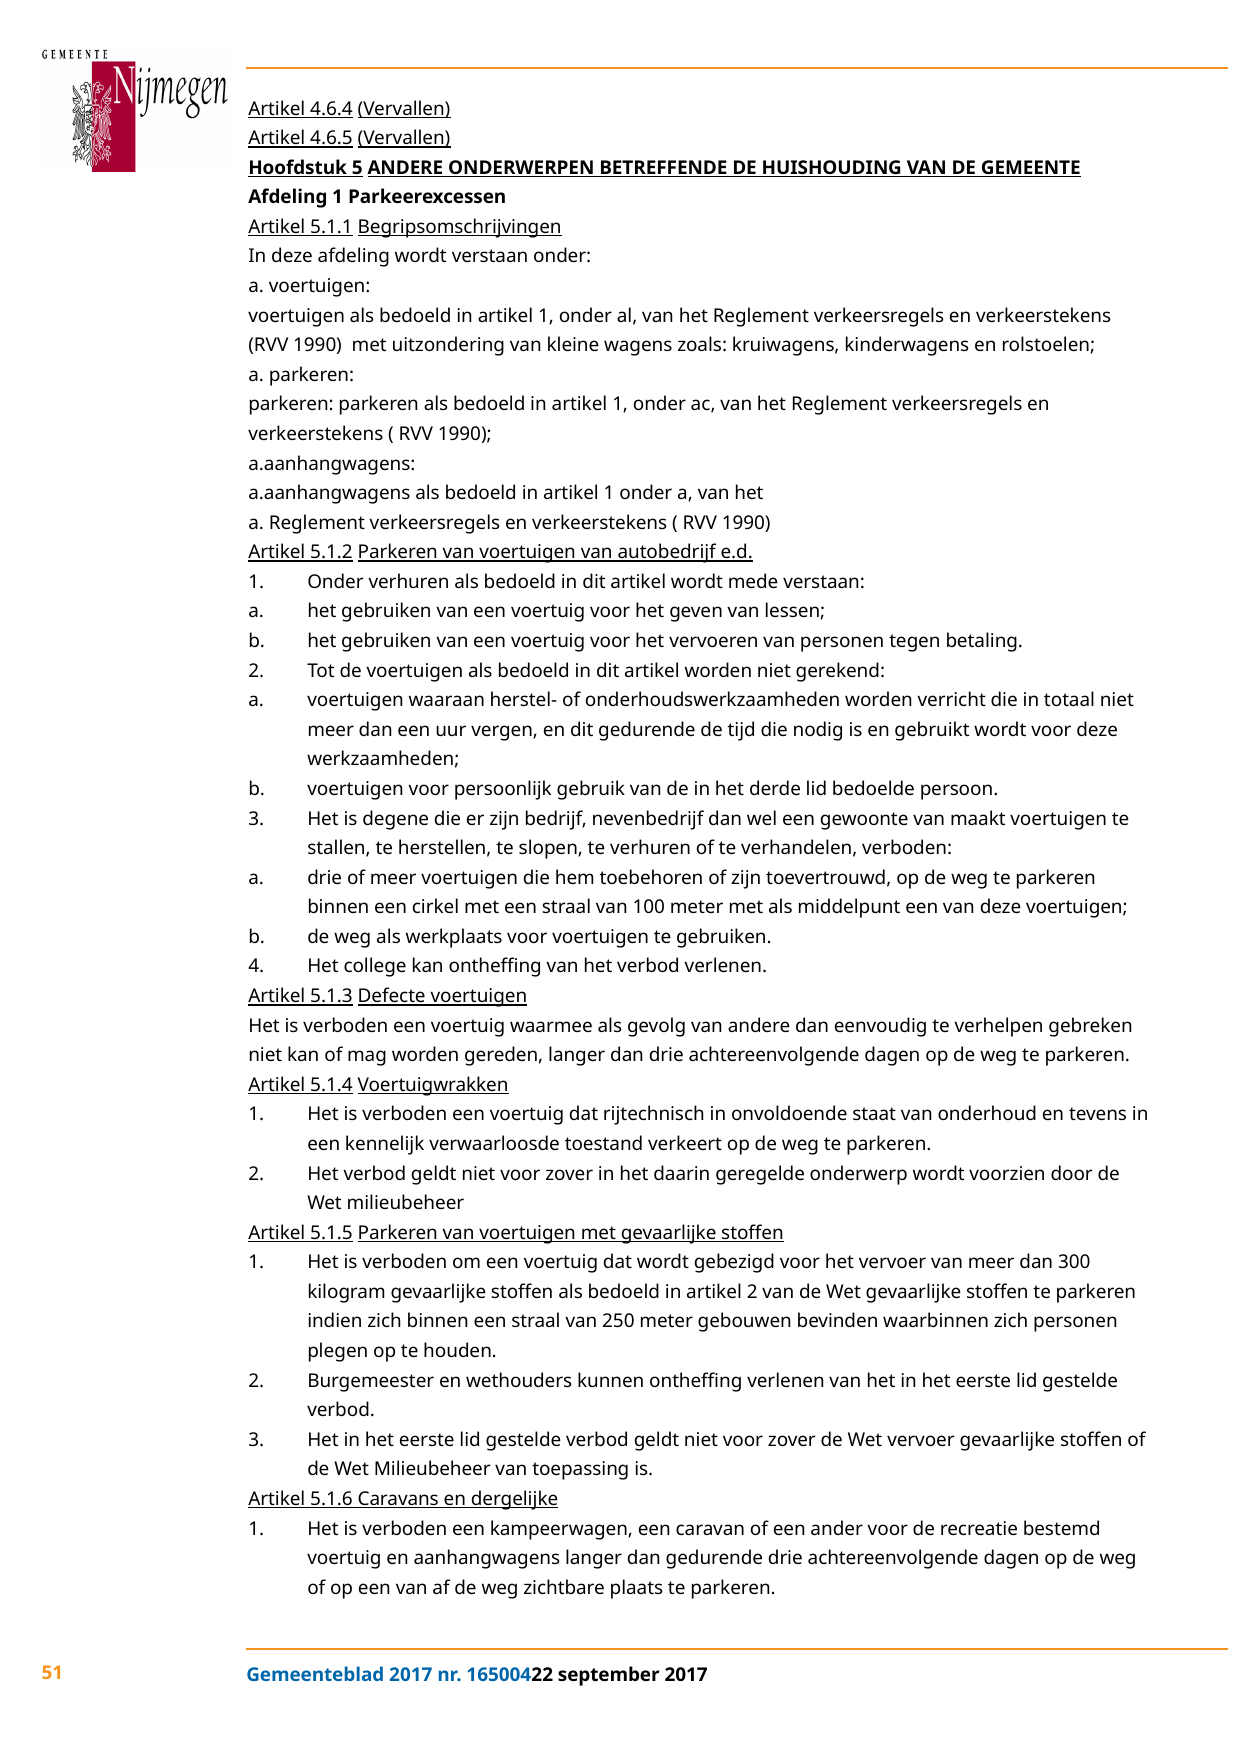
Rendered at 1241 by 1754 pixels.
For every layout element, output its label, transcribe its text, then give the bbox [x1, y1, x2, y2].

text In deze afdeling wordt verstaan onder: [248, 243, 1152, 268]
text parkeren: parkeren als bedoeld in artikel 1, onder ac, van het Reglement verkeersregels en verkeerstekens ( RVV 1990); [248, 391, 1152, 446]
text voertuigen als bedoeld in artikel 1, onder al, van het Reglement verkeersregels en verkeerstekens (RVV 1990) met uitzondering van kleine wagens zoals: kruiwagens, kinderwagens en rolstoelen; [248, 302, 1152, 357]
text Artikel 5.1.1 Begripsomschrijvingen [248, 213, 1152, 239]
list Het is verboden om een voertuig dat wordt gebezigd voor het vervoer van meer dan 300 kilogram gevaarlijke stoffen als bedoeld in artikel 2 van de Wet gevaarlijke stoffen te parkeren indien zich binnen een straal van 250 meter gebouwen bevinden waarbinnen zich personen plegen op te houden. [248, 1248, 1152, 1363]
text Artikel 4.6.5 (Vervallen) [248, 124, 1152, 150]
list Het is verboden een voertuig dat rijtechnisch in onvoldoende staat van onderhoud en tevens in een kennelijk verwaarloosde toestand verkeert op de weg te parkeren. [248, 1101, 1152, 1156]
list Het is verboden een kampeerwagen, een caravan of een ander voor de recreatie bestemd voertuig en aanhangwagens langer dan gedurende drie achtereenvolgende dagen op de weg of op een van af de weg zichtbare plaats te parkeren. [248, 1515, 1152, 1600]
list drie of meer voertuigen die hem toebehoren of zijn toevertrouwd, op de weg te parkeren binnen een cirkel met een straal van 100 meter met als middelpunt een van deze voertuigen; [248, 864, 1152, 919]
text a. parkeren: [248, 361, 1152, 387]
text Artikel 5.1.6 Caravans en dergelijke [248, 1485, 1152, 1511]
text a. voertuigen: [248, 272, 1152, 298]
list Het in het eerste lid gestelde verbod geldt niet voor zover de Wet vervoer gevaarlijke stoffen of de Wet Milieubeheer van toepassing is. [248, 1426, 1152, 1481]
list voertuigen waaraan herstel- of onderhoudswerkzaamheden worden verricht die in totaal niet meer dan een uur vergen, en dit gedurende de tijd die nodig is en gebruikt wordt voor deze werkzaamheden; [248, 686, 1152, 771]
list het gebruiken van een voertuig voor het vervoeren van personen tegen betaling. [248, 627, 1152, 653]
list Het college kan ontheffing van het verbod verlenen. [248, 953, 1152, 978]
text Artikel 5.1.2 Parkeren van voertuigen van autobedrijf e.d. [248, 538, 1152, 564]
text Hoofdstuk 5 ANDERE ONDERWERPEN BETREFFENDE DE HUISHOUDING VAN DE GEMEENTE [248, 154, 1152, 180]
text a.aanhangwagens: [248, 450, 1152, 476]
list Het verbod geldt niet voor zover in het daarin geregelde onderwerp wordt voorzien door de Wet milieubeheer [248, 1160, 1152, 1215]
text Artikel 5.1.5 Parkeren van voertuigen met gevaarlijke stoffen [248, 1219, 1152, 1245]
list de weg als werkplaats voor voertuigen te gebruiken. [248, 923, 1152, 949]
text a.aanhangwagens als bedoeld in artikel 1 onder a, van het [248, 479, 1152, 505]
text a. Reglement verkeersregels en verkeerstekens ( RVV 1990) [248, 509, 1152, 535]
list Onder verhuren als bedoeld in dit artikel wordt mede verstaan: [248, 568, 1152, 594]
text Artikel 4.6.4 (Vervallen) [248, 95, 1152, 121]
list Burgemeester en wethouders kunnen ontheffing verlenen van het in het eerste lid gestelde verbod. [248, 1367, 1152, 1422]
text Artikel 5.1.4 Voertuigwrakken [248, 1071, 1152, 1097]
list voertuigen voor persoonlijk gebruik van de in het derde lid bedoelde persoon. [248, 775, 1152, 801]
list Het is degene die er zijn bedrijf, nevenbedrijf dan wel een gewoonte van maakt voertuigen te stallen, te herstellen, te slopen, te verhuren of te verhandelen, verboden: [248, 805, 1152, 860]
list het gebruiken van een voertuig voor het geven van lessen; [248, 598, 1152, 623]
picture [41, 47, 231, 172]
list Tot de voertuigen als bedoeld in dit artikel worden niet gerekend: [248, 657, 1152, 683]
text Artikel 5.1.3 Defecte voertuigen [248, 982, 1152, 1008]
text Afdeling 1 Parkeerexcessen [248, 183, 1152, 209]
text Het is verboden een voertuig waarmee als gevolg van andere dan eenvoudig te verhelpen gebreken niet kan of mag worden gereden, langer dan drie achtereenvolgende dagen op de weg te parkeren. [248, 1012, 1152, 1067]
